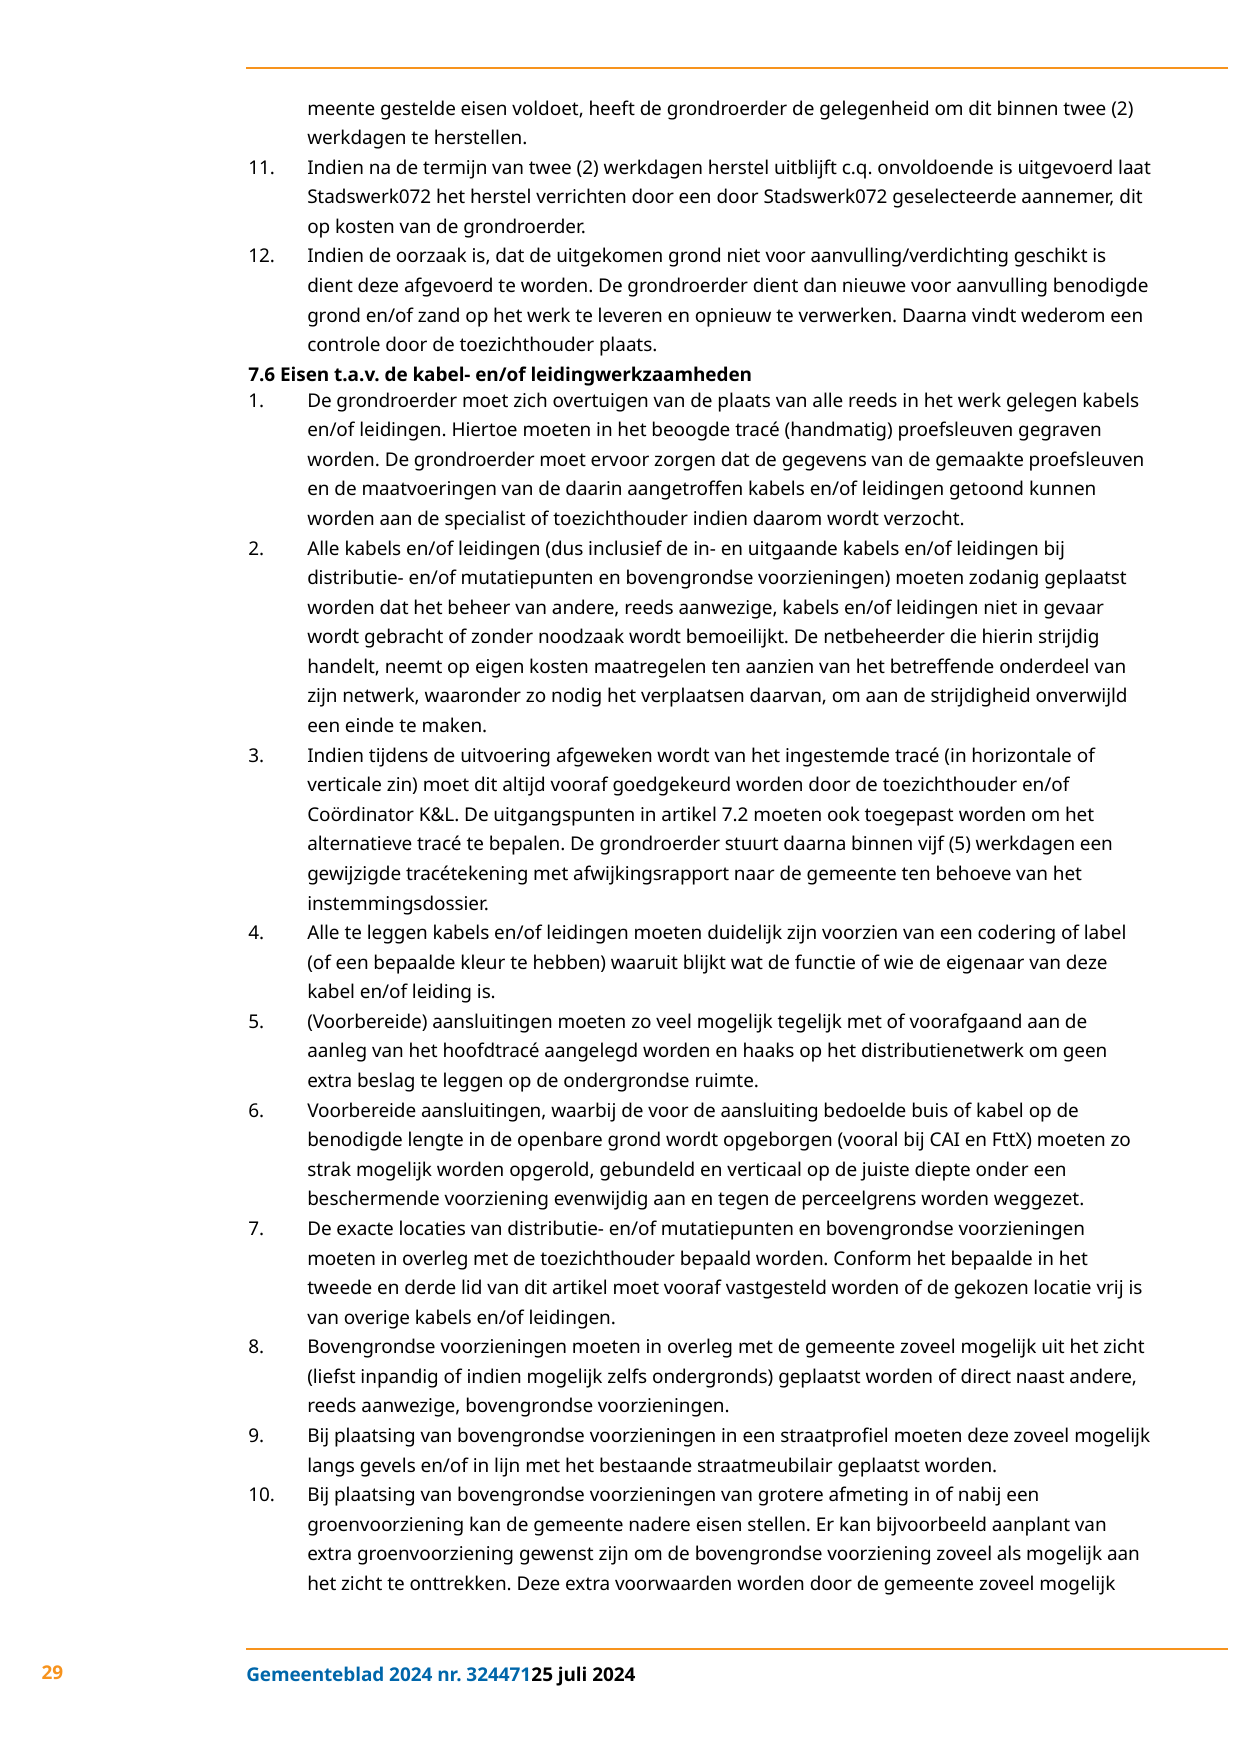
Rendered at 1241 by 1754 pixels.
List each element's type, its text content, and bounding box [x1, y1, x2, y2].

list Alle te leggen kabels en/of leidingen moeten duidelijk zijn voorzien van een codering of label (of een bepaalde kleur te hebben) waaruit blijkt wat de functie of wie de eigenaar van deze kabel en/of leiding is. [248, 919, 1152, 1004]
list De exacte locaties van distributie- en/of mutatiepunten en bovengrondse voorzieningen moeten in overleg met de toezichthouder bepaald worden. Conform het bepaalde in het tweede en derde lid van dit artikel moet vooraf vastgesteld worden of de gekozen locatie vrij is van overige kabels en/of leidingen. [248, 1215, 1152, 1329]
list (Voorbereide) aansluitingen moeten zo veel mogelijk tegelijk met of voorafgaand aan de aanleg van het hoofdtracé aangelegd worden en haaks op het distributienetwerk om geen extra beslag te leggen op de ondergrondse ruimte. [248, 1008, 1152, 1093]
list Indien na de termijn van twee (2) werkdagen herstel uitblijft c.q. onvoldoende is uitgevoerd laat Stadswerk072 het herstel verrichten door een door Stadswerk072 geselecteerde aannemer, dit op kosten van de grondroerder. [248, 154, 1152, 239]
list Indien de oorzaak is, dat de uitgekomen grond niet voor aanvulling/verdichting geschikt is dient deze afgevoerd te worden. De grondroerder dient dan nieuwe voor aanvulling benodigde grond en/of zand op het werk te leveren en opnieuw te verwerken. Daarna vindt wederom een controle door de toezichthouder plaats. [248, 243, 1152, 357]
list Alle kabels en/of leidingen (dus inclusief de in- en uitgaande kabels en/of leidingen bij distributie- en/of mutatiepunten en bovengrondse voorzieningen) moeten zodanig geplaatst worden dat het beheer van andere, reeds aanwezige, kabels en/of leidingen niet in gevaar wordt gebracht of zonder noodzaak wordt bemoeilijkt. De netbeheerder die hierin strijdig handelt, neemt op eigen kosten maatregelen ten aanzien van het betreffende onderdeel van zijn netwerk, waaronder zo nodig het verplaatsen daarvan, om aan de strijdigheid onverwijld een einde te maken. [248, 535, 1152, 738]
list Bij plaatsing van bovengrondse voorzieningen in een straatprofiel moeten deze zoveel mogelijk langs gevels en/of in lijn met het bestaande straatmeubilair geplaatst worden. [248, 1422, 1152, 1477]
text 7.6 Eisen t.a.v. de kabel- en/of leidingwerkzaamheden [248, 361, 1152, 387]
list Voorbereide aansluitingen, waarbij de voor de aansluiting bedoelde buis of kabel op de benodigde lengte in de openbare grond wordt opgeborgen (vooral bij CAI en FttX) moeten zo strak mogelijk worden opgerold, gebundeld en verticaal op de juiste diepte onder een beschermende voorziening evenwijdig aan en tegen de perceelgrens worden weggezet. [248, 1097, 1152, 1211]
list Indien tijdens de uitvoering afgeweken wordt van het ingestemde tracé (in horizontale of verticale zin) moet dit altijd vooraf goedgekeurd worden door de toezichthouder en/of Coördinator K&L. De uitgangspunten in artikel 7.2 moeten ook toegepast worden om het alternatieve tracé te bepalen. De grondroerder stuurt daarna binnen vijf (5) werkdagen een gewijzigde tracétekening met afwijkingsrapport naar de gemeente ten behoeve van het instemmingsdossier. [248, 742, 1152, 915]
list De grondroerder moet zich overtuigen van de plaats van alle reeds in het werk gelegen kabels en/of leidingen. Hiertoe moeten in het beoogde tracé (handmatig) proefsleuven gegraven worden. De grondroerder moet ervoor zorgen dat de gegevens van de gemaakte proefsleuven en de maatvoeringen van de daarin aangetroffen kabels en/of leidingen getoond kunnen worden aan de specialist of toezichthouder indien daarom wordt verzocht. [248, 387, 1152, 531]
list Bij plaatsing van bovengrondse voorzieningen van grotere afmeting in of nabij een groenvoorziening kan de gemeente nadere eisen stellen. Er kan bijvoorbeeld aanplant van extra groenvoorziening gewenst zijn om de bovengrondse voorziening zoveel als mogelijk aan het zicht te onttrekken. Deze extra voorwaarden worden door de gemeente zoveel mogelijk [248, 1481, 1152, 1596]
list meente gestelde eisen voldoet, heeft de grondroerder de gelegenheid om dit binnen twee (2) werkdagen te herstellen. [248, 95, 1152, 150]
list Bovengrondse voorzieningen moeten in overleg met de gemeente zoveel mogelijk uit het zicht (liefst inpandig of indien mogelijk zelfs ondergronds) geplaatst worden of direct naast andere, reeds aanwezige, bovengrondse voorzieningen. [248, 1333, 1152, 1418]
picture [41, 47, 231, 172]
